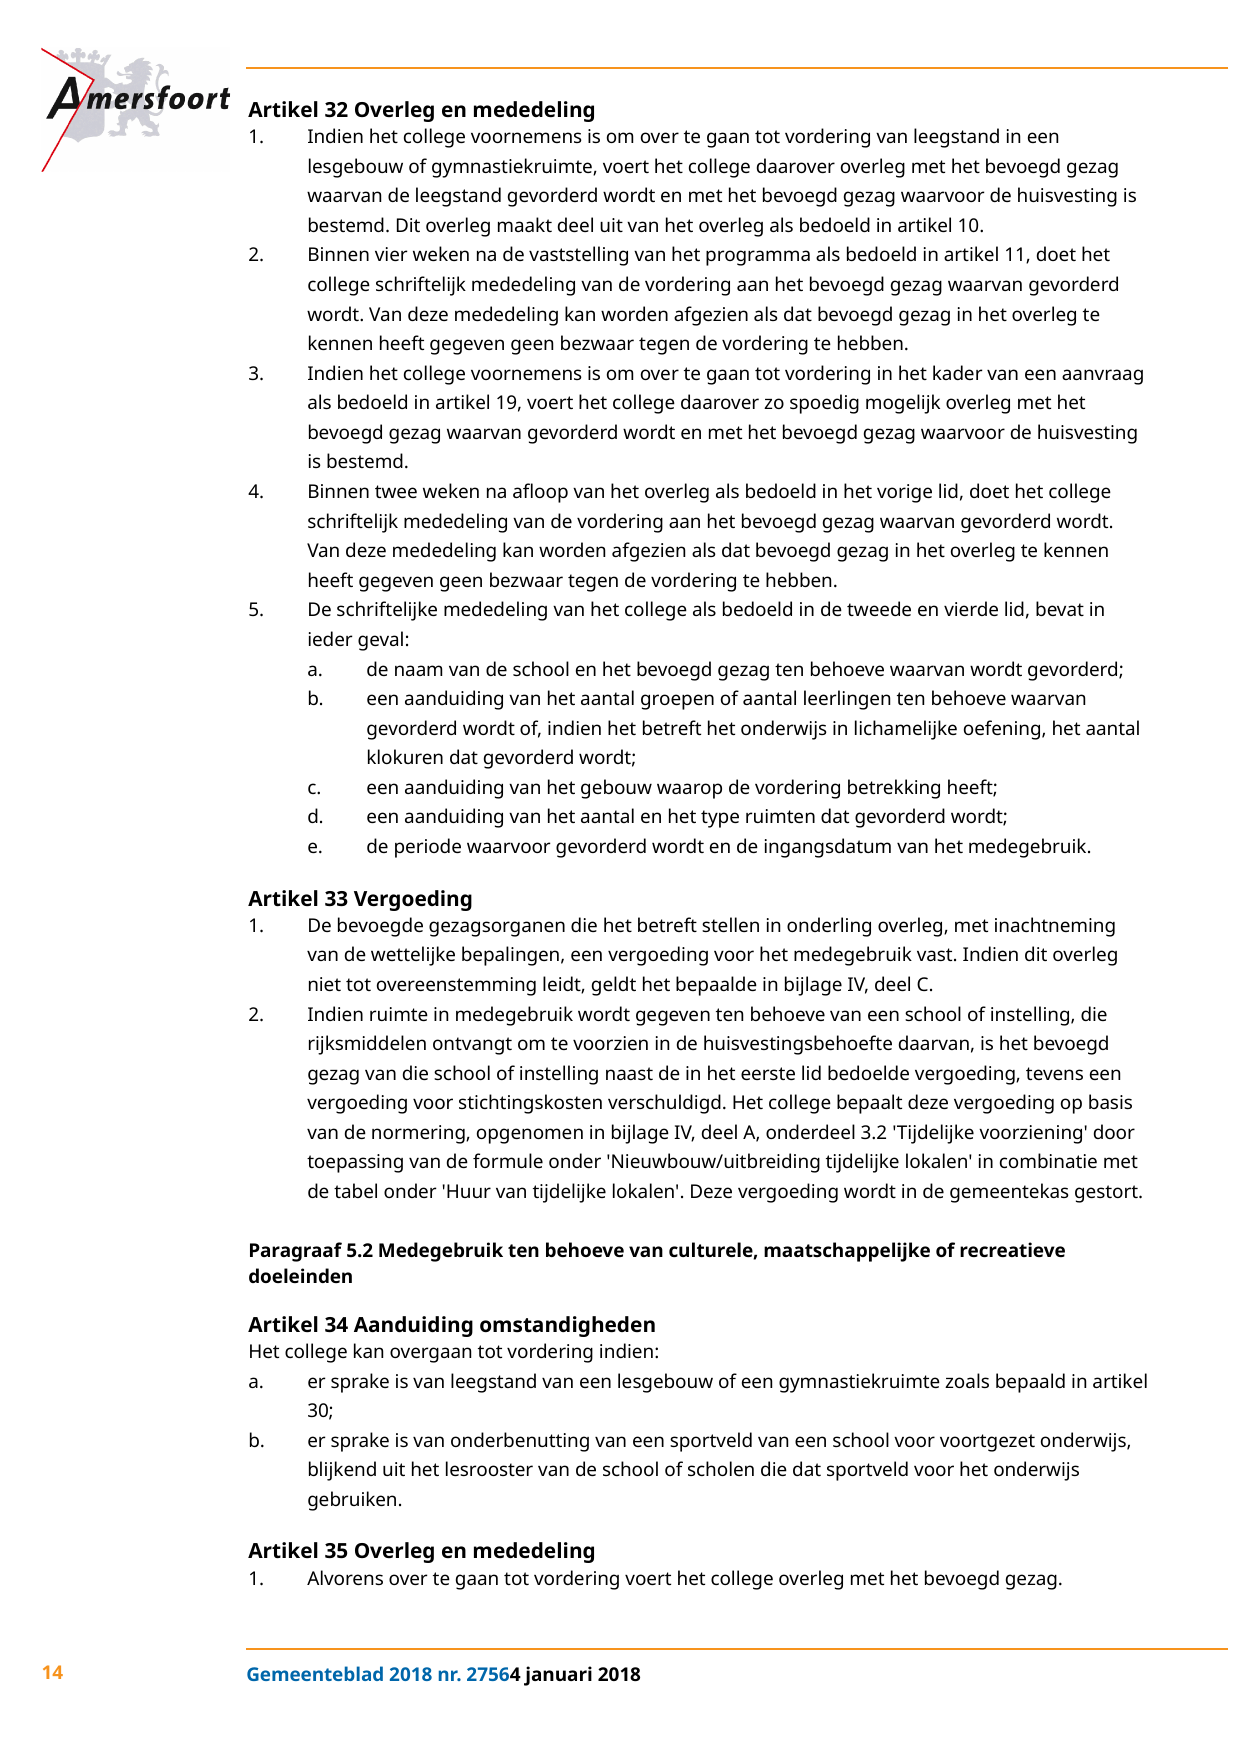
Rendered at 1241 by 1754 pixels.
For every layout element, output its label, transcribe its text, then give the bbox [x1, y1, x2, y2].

list een aanduiding van het aantal en het type ruimten dat gevorderd wordt; [307, 804, 1152, 829]
list de naam van de school en het bevoegd gezag ten behoeve waarvan wordt gevorderd; [307, 656, 1152, 681]
list Indien het college voornemens is om over te gaan tot vordering in het kader van een aanvraag als bedoeld in artikel 19, voert het college daarover zo spoedig mogelijk overleg met het bevoegd gezag waarvan gevorderd wordt en met het bevoegd gezag waarvoor de huisvesting is bestemd. [248, 360, 1152, 474]
list Binnen twee weken na afloop van het overleg als bedoeld in het vorige lid, doet het college schriftelijk mededeling van de vordering aan het bevoegd gezag waarvan gevorderd wordt. Van deze mededeling kan worden afgezien als dat bevoegd gezag in het overleg te kennen heeft gegeven geen bezwaar tegen de vordering te hebben. [248, 478, 1152, 593]
picture [41, 47, 231, 172]
list er sprake is van leegstand van een lesgebouw of een gymnastiekruimte zoals bepaald in artikel 30; [248, 1368, 1152, 1423]
text Paragraaf 5.2 Medegebruik ten behoeve van culturele, maatschappelijke of recreatieve doeleinden [248, 1237, 1152, 1289]
list er sprake is van onderbenutting van een sportveld van een school voor voortgezet onderwijs, blijkend uit het lesrooster van de school of scholen die dat sportveld voor het onderwijs gebruiken. [248, 1427, 1152, 1512]
list Alvorens over te gaan tot vordering voert het college overleg met het bevoegd gezag. [248, 1565, 1152, 1591]
list Indien ruimte in medegebruik wordt gegeven ten behoeve van een school of instelling, die rijksmiddelen ontvangt om te voorzien in de huisvestingsbehoefte daarvan, is het bevoegd gezag van die school of instelling naast de in het eerste lid bedoelde vergoeding, tevens een vergoeding voor stichtingskosten verschuldigd. Het college bepaalt deze vergoeding op basis van de normering, opgenomen in bijlage IV, deel A, onderdeel 3.2 'Tijdelijke voorziening' door toepassing van de formule onder 'Nieuwbouw/uitbreiding tijdelijke lokalen' in combinatie met de tabel onder 'Huur van tijdelijke lokalen'. Deze vergoeding wordt in de gemeentekas gestort. [248, 1001, 1152, 1204]
list Indien het college voornemens is om over te gaan tot vordering van leegstand in een lesgebouw of gymnastiekruimte, voert het college daarover overleg met het bevoegd gezag waarvan de leegstand gevorderd wordt en met het bevoegd gezag waarvoor de huisvesting is bestemd. Dit overleg maakt deel uit van het overleg als bedoeld in artikel 10. [248, 123, 1152, 238]
list Binnen vier weken na de vaststelling van het programma als bedoeld in artikel 11, doet het college schriftelijk mededeling van de vordering aan het bevoegd gezag waarvan gevorderd wordt. Van deze mededeling kan worden afgezien als dat bevoegd gezag in het overleg te kennen heeft gegeven geen bezwaar tegen de vordering te hebben. [248, 242, 1152, 356]
list De schriftelijke mededeling van het college als bedoeld in de tweede en vierde lid, bevat in ieder geval: [248, 597, 1152, 652]
list een aanduiding van het aantal groepen of aantal leerlingen ten behoeve waarvan gevorderd wordt of, indien het betreft het onderwijs in lichamelijke oefening, het aantal klokuren dat gevorderd wordt; [307, 685, 1152, 770]
list een aanduiding van het gebouw waarop de vordering betrekking heeft; [307, 774, 1152, 800]
text Het college kan overgaan tot vordering indien: [248, 1338, 1152, 1364]
text Artikel 32 Overleg en mededeling [248, 95, 1152, 123]
text Artikel 34 Aanduiding omstandigheden [248, 1310, 1152, 1338]
list De bevoegde gezagsorganen die het betreft stellen in onderling overleg, met inachtneming van de wettelijke bepalingen, een vergoeding voor het medegebruik vast. Indien dit overleg niet tot overeenstemming leidt, geldt het bepaalde in bijlage IV, deel C. [248, 912, 1152, 997]
list de periode waarvoor gevorderd wordt en de ingangsdatum van het medegebruik. [307, 833, 1152, 859]
text Artikel 33 Vergoeding [248, 884, 1152, 912]
text Artikel 35 Overleg en mededeling [248, 1537, 1152, 1565]
